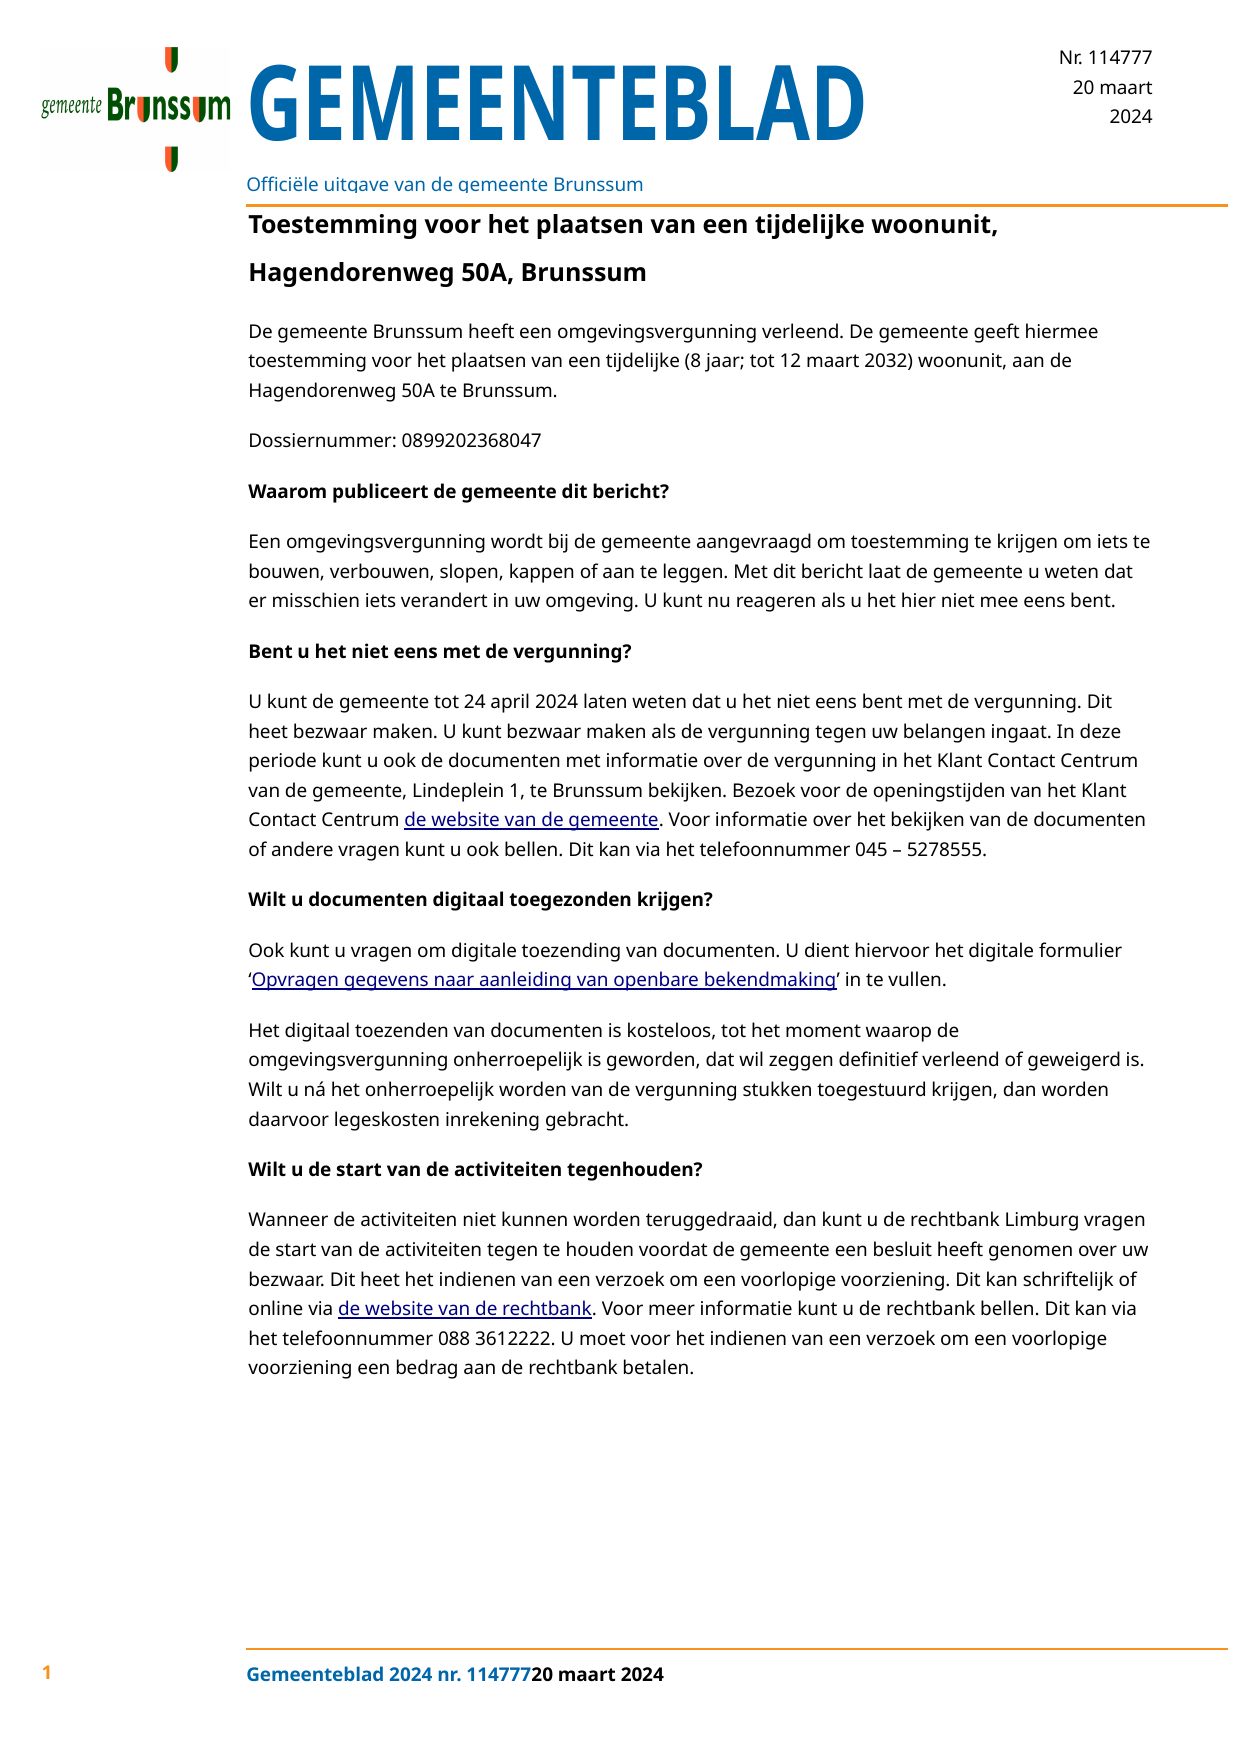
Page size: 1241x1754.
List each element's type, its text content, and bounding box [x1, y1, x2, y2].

text Een omgevingsvergunning wordt bij de gemeente aangevraagd om toestemming te krijgen om iets te bouwen, verbouwen, slopen, kappen of aan te leggen. Met dit bericht laat de gemeente u weten dat er misschien iets verandert in uw omgeving. U kunt nu reageren als u het hier niet mee eens bent. [248, 528, 1152, 613]
text Ook kunt u vragen om digitale toezending van documenten. U dient hiervoor het digitale formulier ‘Opvragen gegevens naar aanleiding van openbare bekendmaking’ in te vullen. [248, 937, 1152, 992]
text Het digitaal toezenden van documenten is kosteloos, tot het moment waarop de omgevingsvergunning onherroepelijk is geworden, dat wil zeggen definitief verleend of geweigerd is. Wilt u ná het onherroepelijk worden van de vergunning stukken toegestuurd krijgen, dan worden daarvoor legeskosten inrekening gebracht. [248, 1017, 1152, 1132]
text Bent u het niet eens met de vergunning? [248, 638, 1152, 664]
text Wilt u de start van de activiteiten tegenhouden? [248, 1156, 1152, 1182]
text Wanneer de activiteiten niet kunnen worden teruggedraaid, dan kunt u de rechtbank Limburg vragen de start van de activiteiten tegen te houden voordat de gemeente een besluit heeft genomen over uw bezwaar. Dit heet het indienen van een verzoek om een voorlopige voorziening. Dit kan schriftelijk of online via de website van de rechtbank. Voor meer informatie kunt u de rechtbank bellen. Dit kan via het telefoonnummer 088 3612222. U moet voor het indienen van een verzoek om een voorlopige voorziening een bedrag aan de rechtbank betalen. [248, 1207, 1152, 1380]
text De gemeente Brunssum heeft een omgevingsvergunning verleend. De gemeente geeft hiermee toestemming voor het plaatsen van een tijdelijke (8 jaar; tot 12 maart 2032) woonunit, aan de Hagendorenweg 50A te Brunssum. [248, 318, 1152, 403]
text Waarom publiceert de gemeente dit bericht? [248, 478, 1152, 504]
text Wilt u documenten digitaal toegezonden krijgen? [248, 887, 1152, 912]
text Toestemming voor het plaatsen van een tijdelijke woonunit, Hagendorenweg 50A, Brunssum [248, 207, 1152, 288]
text Dossiernummer: 0899202368047 [248, 427, 1152, 453]
picture [41, 47, 231, 172]
text U kunt de gemeente tot 24 april 2024 laten weten dat u het niet eens bent met de vergunning. Dit heet bezwaar maken. U kunt bezwaar maken als de vergunning tegen uw belangen ingaat. In deze periode kunt u ook de documenten met informatie over de vergunning in het Klant Contact Centrum van de gemeente, Lindeplein 1, te Brunssum bekijken. Bezoek voor de openingstijden van het Klant Contact Centrum de website van de gemeente. Voor informatie over het bekijken van de documenten of andere vragen kunt u ook bellen. Dit kan via het telefoonnummer 045 – 5278555. [248, 688, 1152, 862]
